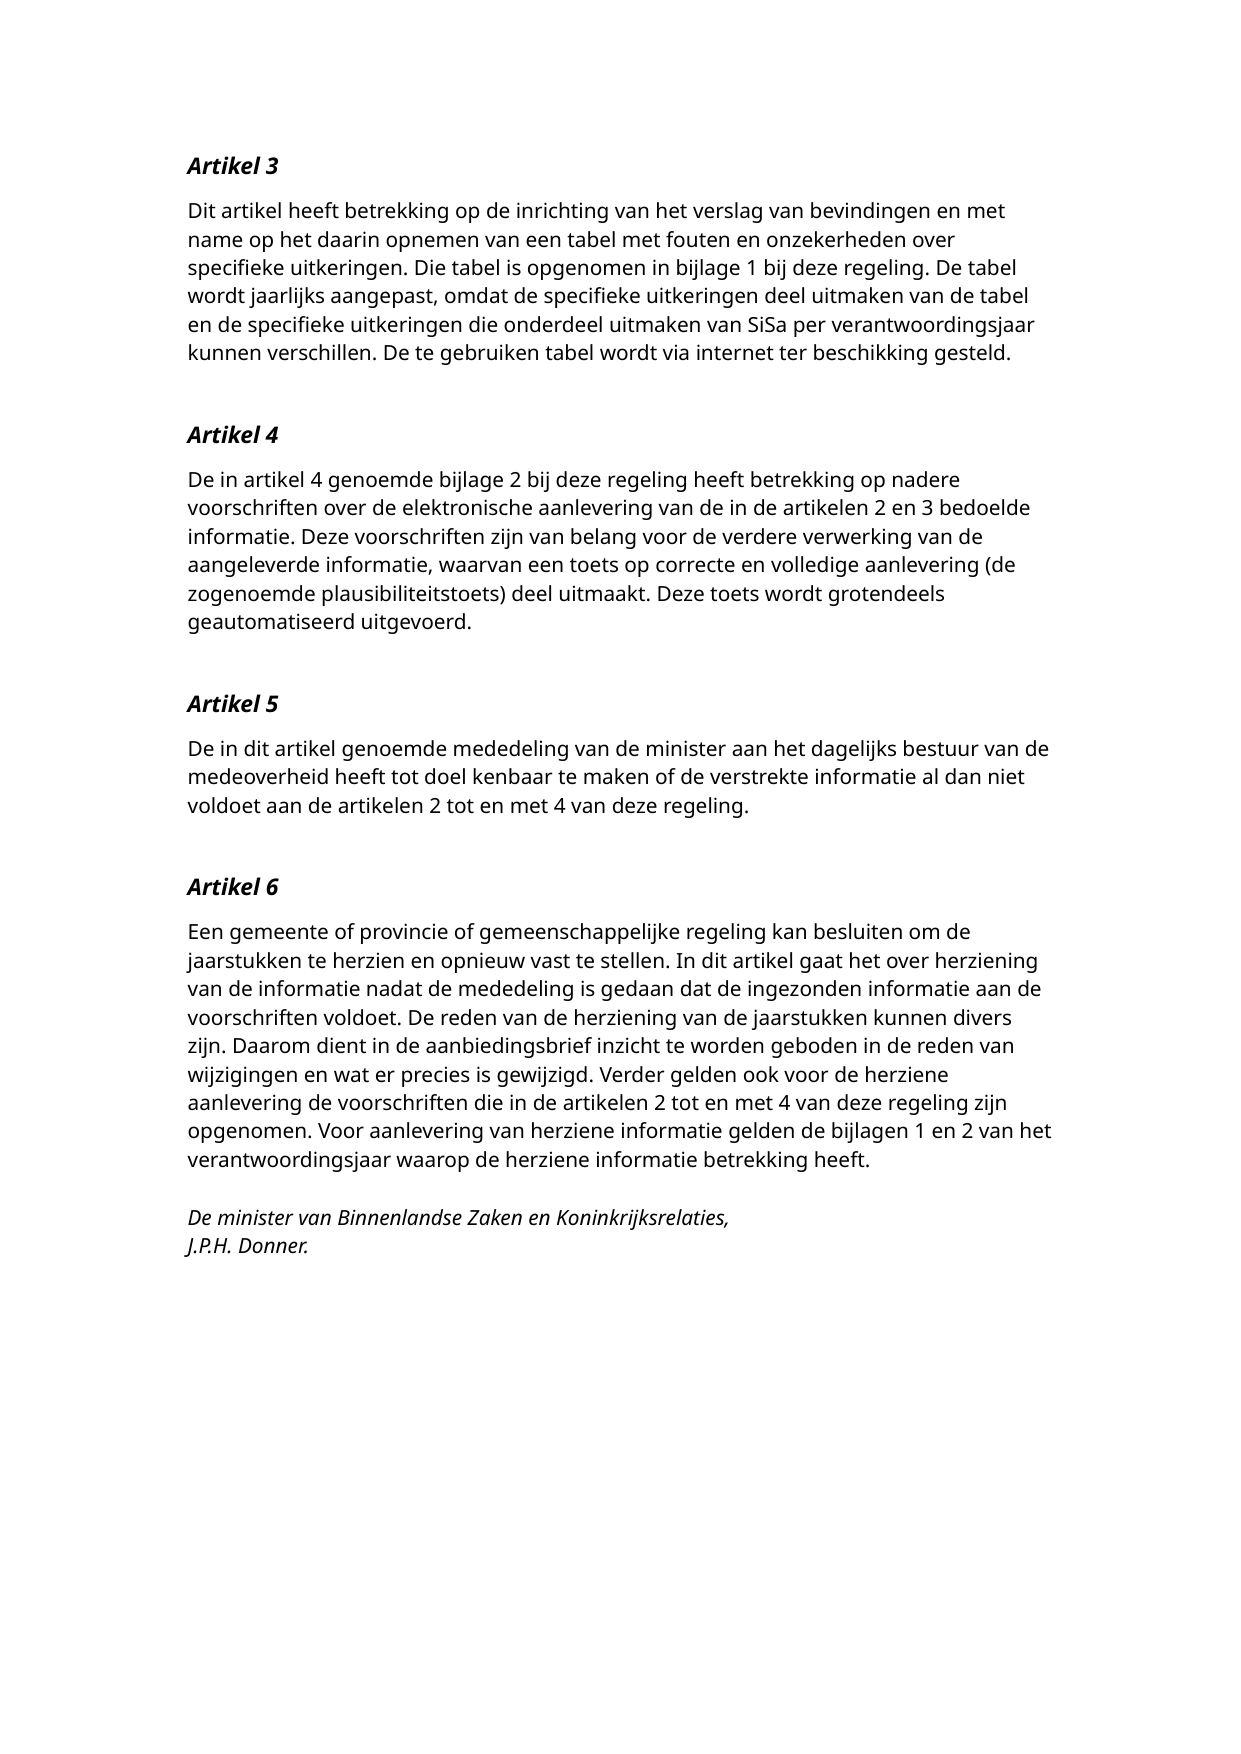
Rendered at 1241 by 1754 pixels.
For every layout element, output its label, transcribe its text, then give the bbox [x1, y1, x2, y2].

subtitle Artikel 4 [187, 419, 1053, 450]
subtitle Artikel 5 [187, 688, 1053, 719]
text De minister van Binnenlandse Zaken en Koninkrijksrelaties, [187, 1203, 1053, 1231]
text Een gemeente of provincie of gemeenschappelijke regeling kan besluiten om de jaarstukken te herzien en opnieuw vast te stellen. In dit artikel gaat het over herziening van de informatie nadat de mededeling is gedaan dat de ingezonden informatie aan de voorschriften voldoet. De reden van de herziening van de jaarstukken kunnen divers zijn. Daarom dient in de aanbiedingsbrief inzicht te worden geboden in de reden van wijzigingen en wat er precies is gewijzigd. Verder gelden ook voor de herziene aanlevering de voorschriften die in de artikelen 2 tot en met 4 van deze regeling zijn opgenomen. Voor aanlevering van herziene informatie gelden de bijlagen 1 en 2 van het verantwoordingsjaar waarop de herziene informatie betrekking heeft. [187, 917, 1053, 1173]
text J.P.H. Donner. [187, 1231, 1053, 1260]
subtitle Artikel 3 [187, 150, 1053, 181]
text De in dit artikel genoemde mededeling van de minister aan het dagelijks bestuur van de medeoverheid heeft tot doel kenbaar te maken of de verstrekte informatie al dan niet voldoet aan de artikelen 2 tot en met 4 van deze regeling. [187, 734, 1053, 819]
text De in artikel 4 genoemde bijlage 2 bij deze regeling heeft betrekking op nadere voorschriften over de elektronische aanlevering van de in de artikelen 2 en 3 bedoelde informatie. Deze voorschriften zijn van belang voor de verdere verwerking van de aangeleverde informatie, waarvan een toets op correcte en volledige aanlevering (de zogenoemde plausibiliteitstoets) deel uitmaakt. Deze toets wordt grotendeels geautomatiseerd uitgevoerd. [187, 465, 1053, 636]
text Dit artikel heeft betrekking op de inrichting van het verslag van bevindingen en met name op het daarin opnemen van een tabel met fouten en onzekerheden over specifieke uitkeringen. Die tabel is opgenomen in bijlage 1 bij deze regeling. De tabel wordt jaarlijks aangepast, omdat de specifieke uitkeringen deel uitmaken van de tabel en de specifieke uitkeringen die onderdeel uitmaken van SiSa per verantwoordingsjaar kunnen verschillen. De te gebruiken tabel wordt via internet ter beschikking gesteld. [187, 196, 1053, 367]
subtitle Artikel 6 [187, 871, 1053, 902]
